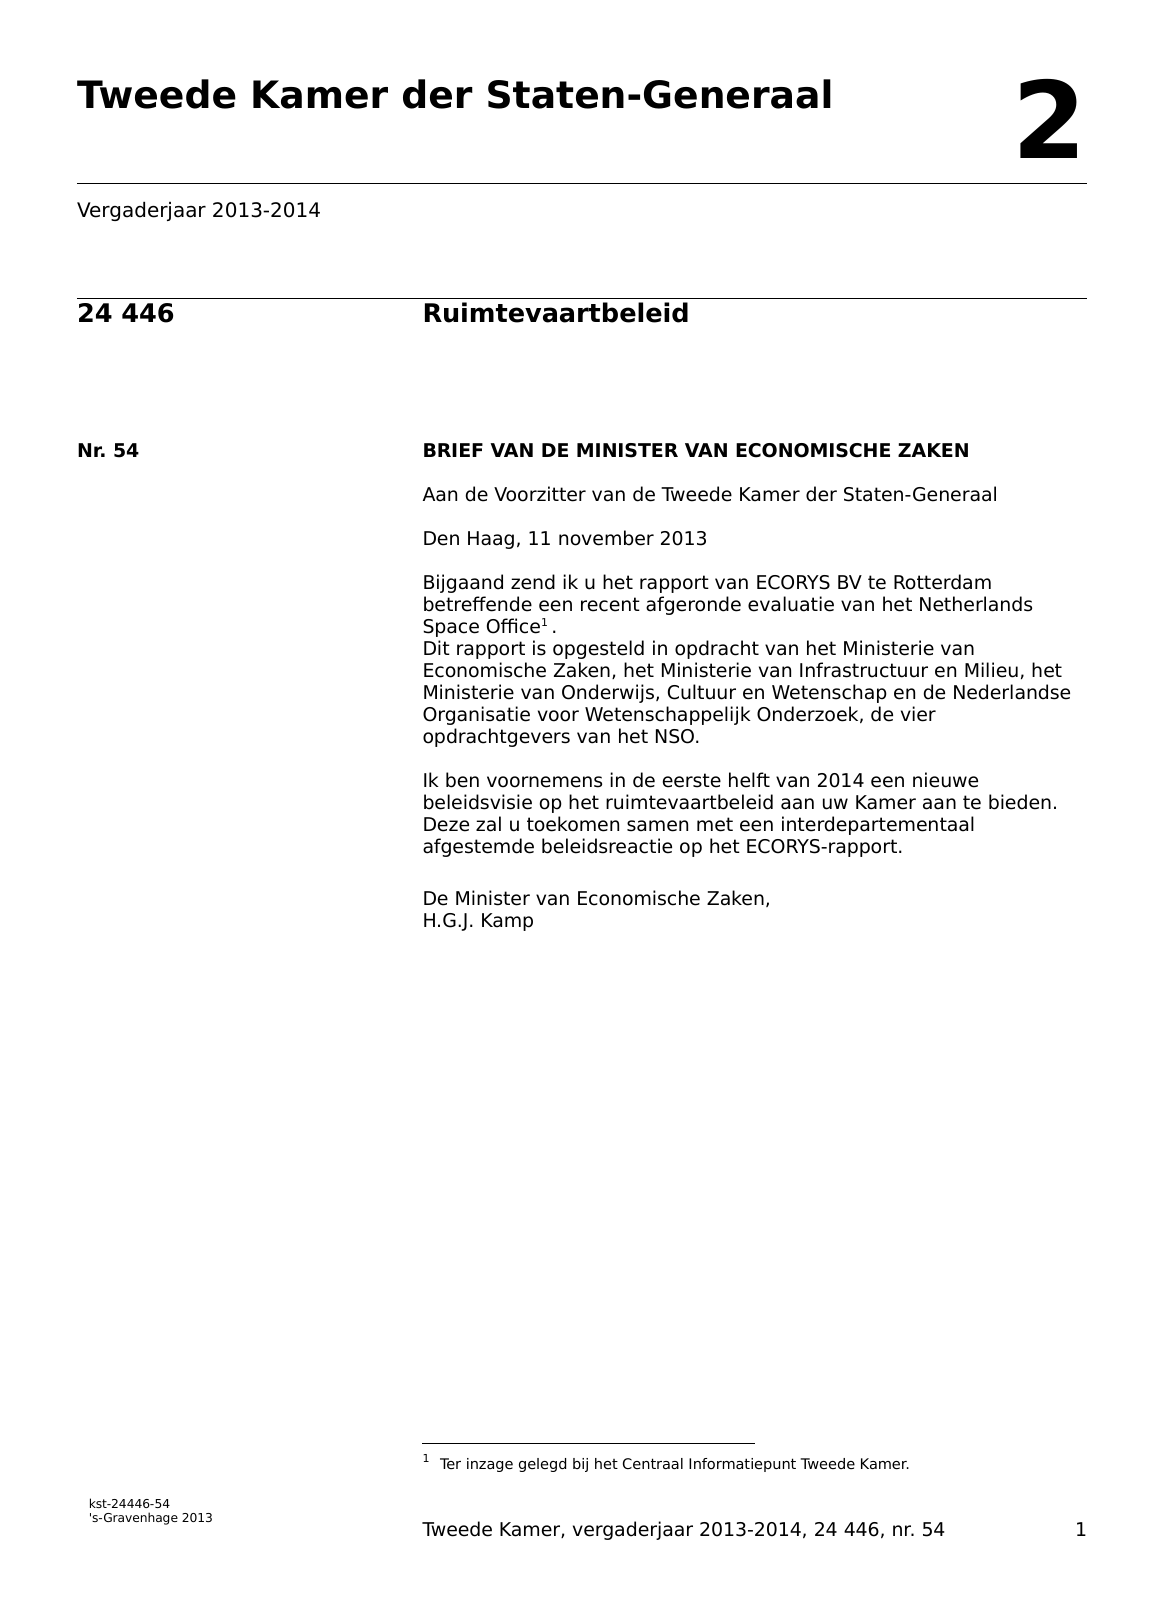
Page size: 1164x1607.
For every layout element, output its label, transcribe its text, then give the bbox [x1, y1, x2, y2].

text Ik ben voornemens in de eerste helft van 2014 een nieuwe beleidsvisie op het ruimtevaartbeleid aan uw Kamer aan te bieden. Deze zal u toekomen samen met een interdepartementaal afgestemde beleidsreactie op het ECORYS-rapport. [422, 770, 1087, 858]
table_header Tweede Kamer der Staten-Generaal [77, 59, 886, 183]
text kst-24446-54 [88, 1497, 323, 1511]
subtitle 24 446 Ruimtevaartbeleid [77, 299, 1087, 329]
text Ter inzage gelegd bij het Centraal Informatiepunt Tweede Kamer. [422, 1452, 1087, 1474]
text Aan de Voorzitter van de Tweede Kamer der Staten-Generaal [422, 484, 1087, 506]
text Bijgaand zend ik u het rapport van ECORYS BV te Rotterdam betreffende een recent afgeronde evaluatie van het Netherlands Space Office. [422, 572, 1087, 638]
subtitle Nr. 54 BRIEF VAN DE MINISTER VAN ECONOMISCHE ZAKEN [77, 440, 1087, 462]
text Dit rapport is opgesteld in opdracht van het Ministerie van Economische Zaken, het Ministerie van Infrastructuur en Milieu, het Ministerie van Onderwijs, Cultuur en Wetenschap en de Nederlandse Organisatie voor Wetenschappelijk Onderzoek, de vier opdrachtgevers van het NSO. [422, 638, 1087, 748]
text Den Haag, 11 november 2013 [422, 528, 1087, 550]
text De Minister van Economische Zaken, H.G.J. Kamp [422, 888, 1087, 932]
table_cell Vergaderjaar 2013-2014 [77, 184, 1087, 298]
table_header 2 [886, 59, 1087, 183]
text 's-Gravenhage 2013 [88, 1511, 323, 1525]
